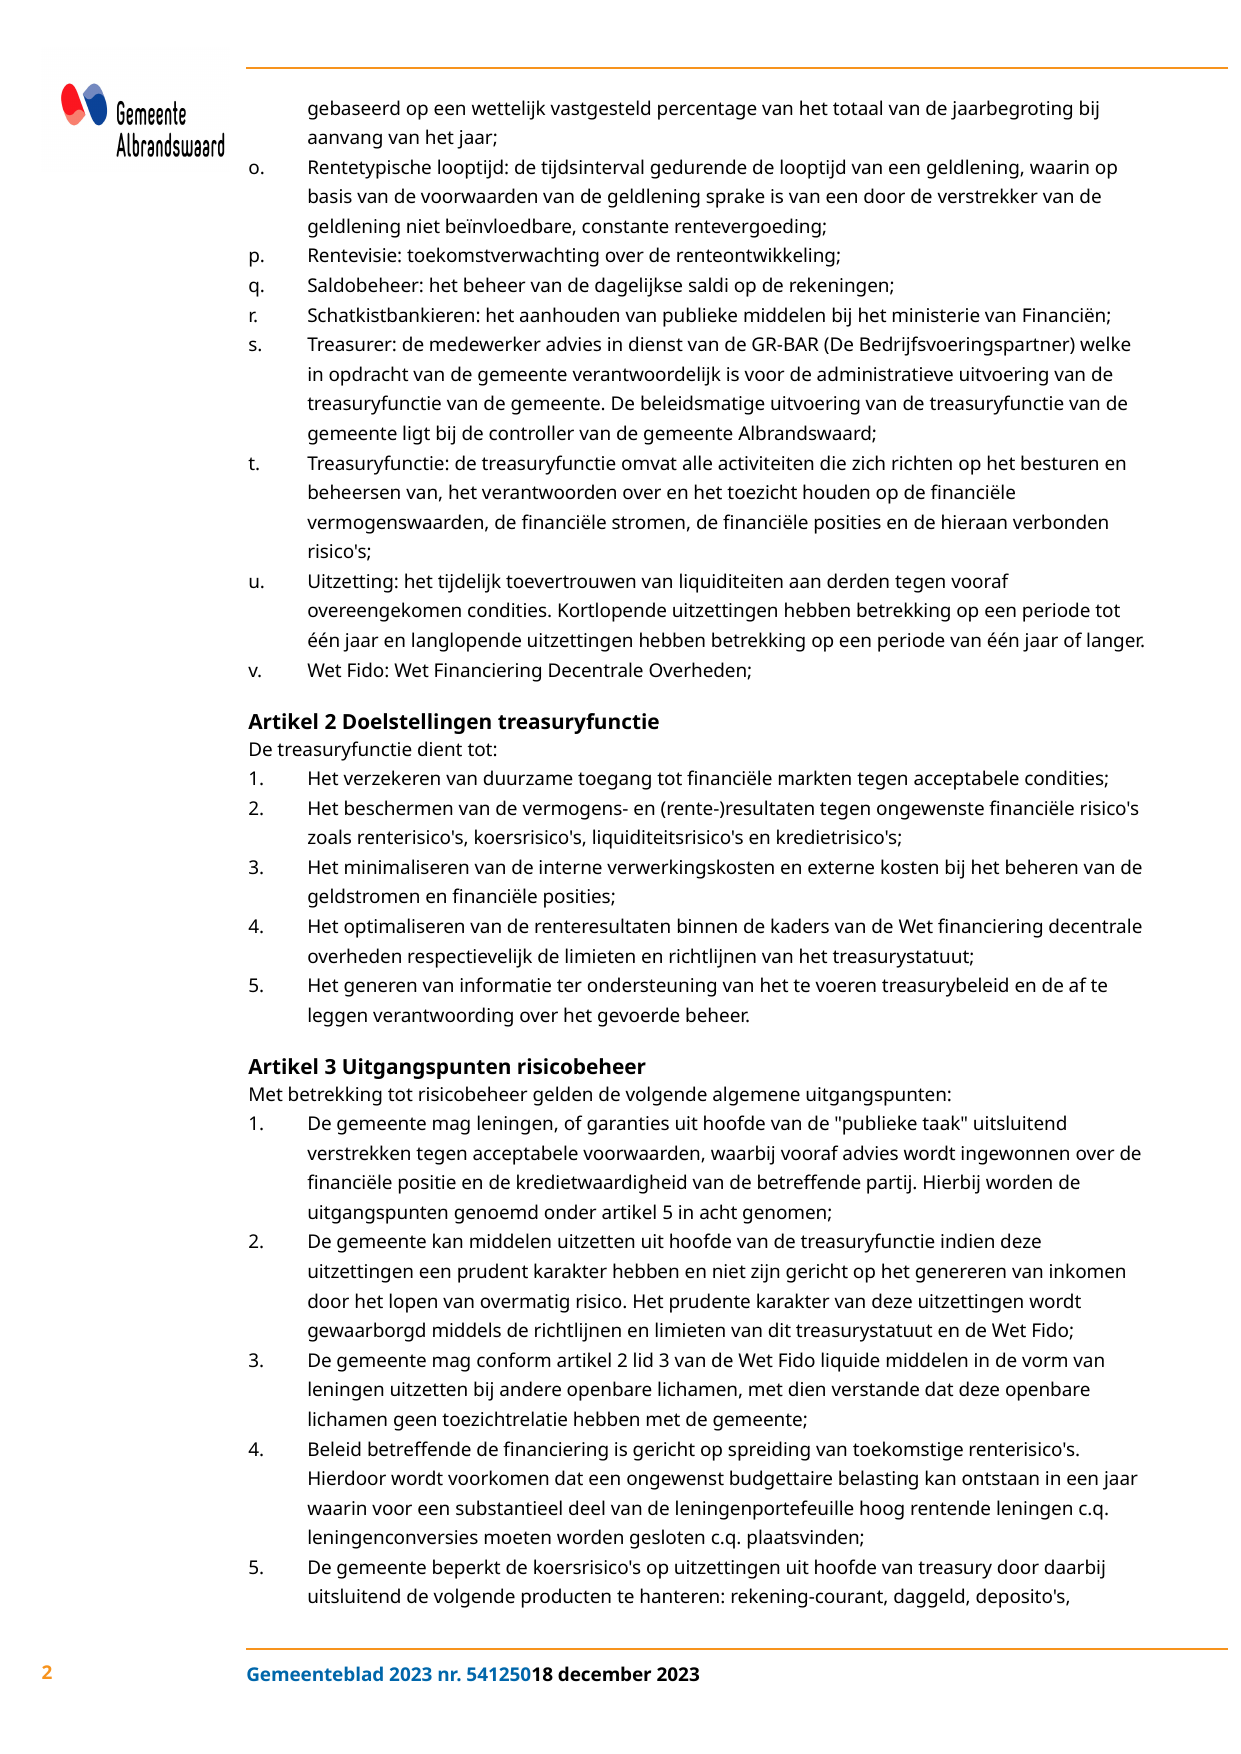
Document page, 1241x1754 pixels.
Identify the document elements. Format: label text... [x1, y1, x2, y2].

list Het verzekeren van duurzame toegang tot financiële markten tegen acceptabele condities; [248, 765, 1152, 791]
list De gemeente mag leningen, of garanties uit hoofde van de "publieke taak" uitsluitend verstrekken tegen acceptabele voorwaarden, waarbij vooraf advies wordt ingewonnen over de financiële positie en de kredietwaardigheid van de betreffende partij. Hierbij worden de uitgangspunten genoemd onder artikel 5 in acht genomen; [248, 1110, 1152, 1225]
text De treasuryfunctie dient tot: [248, 736, 1152, 761]
list De gemeente mag conform artikel 2 lid 3 van de Wet Fido liquide middelen in de vorm van leningen uitzetten bij andere openbare lichamen, met dien verstande dat deze openbare lichamen geen toezichtrelatie hebben met de gemeente; [248, 1347, 1152, 1432]
text Artikel 2 Doelstellingen treasuryfunctie [248, 707, 1152, 736]
list Treasurer: de medewerker advies in dienst van de GR-BAR (De Bedrijfsvoeringspartner) welke in opdracht van de gemeente verantwoordelijk is voor de administratieve uitvoering van de treasuryfunctie van de gemeente. De beleidsmatige uitvoering van de treasuryfunctie van de gemeente ligt bij de controller van de gemeente Albrandswaard; [248, 331, 1152, 446]
list De gemeente beperkt de koersrisico's op uitzettingen uit hoofde van treasury door daarbij uitsluitend de volgende producten te hanteren: rekening-courant, daggeld, deposito's, [248, 1554, 1152, 1609]
list Rentevisie: toekomstverwachting over de renteontwikkeling; [248, 243, 1152, 268]
list Het generen van informatie ter ondersteuning van het te voeren treasurybeleid en de af te leggen verantwoording over het gevoerde beheer. [248, 972, 1152, 1028]
list Wet Fido: Wet Financiering Decentrale Overheden; [248, 657, 1152, 683]
list Uitzetting: het tijdelijk toevertrouwen van liquiditeiten aan derden tegen vooraf overeengekomen condities. Kortlopende uitzettingen hebben betrekking op een periode tot één jaar en langlopende uitzettingen hebben betrekking op een periode van één jaar of langer. [248, 568, 1152, 653]
text Met betrekking tot risicobeheer gelden de volgende algemene uitgangspunten: [248, 1081, 1152, 1107]
list De gemeente kan middelen uitzetten uit hoofde van de treasuryfunctie indien deze uitzettingen een prudent karakter hebben en niet zijn gericht op het genereren van inkomen door het lopen van overmatig risico. Het prudente karakter van deze uitzettingen wordt gewaarborgd middels de richtlijnen en limieten van dit treasurystatuut en de Wet Fido; [248, 1229, 1152, 1343]
list Het beschermen van de vermogens- en (rente-)resultaten tegen ongewenste financiële risico's zoals renterisico's, koersrisico's, liquiditeitsrisico's en kredietrisico's; [248, 795, 1152, 850]
list Rentetypische looptijd: de tijdsinterval gedurende de looptijd van een geldlening, waarin op basis van de voorwaarden van de geldlening sprake is van een door de verstrekker van de geldlening niet beïnvloedbare, constante rentevergoeding; [248, 154, 1152, 239]
list gebaseerd op een wettelijk vastgesteld percentage van het totaal van de jaarbegroting bij aanvang van het jaar; [248, 95, 1152, 150]
picture [41, 47, 231, 172]
text Artikel 3 Uitgangspunten risicobeheer [248, 1052, 1152, 1081]
list Saldobeheer: het beheer van de dagelijkse saldi op de rekeningen; [248, 272, 1152, 298]
list Schatkistbankieren: het aanhouden van publieke middelen bij het ministerie van Financiën; [248, 302, 1152, 328]
list Het optimaliseren van de renteresultaten binnen de kaders van de Wet financiering decentrale overheden respectievelijk de limieten en richtlijnen van het treasurystatuut; [248, 913, 1152, 968]
list Het minimaliseren van de interne verwerkingskosten en externe kosten bij het beheren van de geldstromen en financiële posities; [248, 854, 1152, 909]
list Treasuryfunctie: de treasuryfunctie omvat alle activiteiten die zich richten op het besturen en beheersen van, het verantwoorden over en het toezicht houden op de financiële vermogenswaarden, de financiële stromen, de financiële posities en de hieraan verbonden risico's; [248, 450, 1152, 564]
list Beleid betreffende de financiering is gericht op spreiding van toekomstige renterisico's. Hierdoor wordt voorkomen dat een ongewenst budgettaire belasting kan ontstaan in een jaar waarin voor een substantieel deel van de leningenportefeuille hoog rentende leningen c.q. leningenconversies moeten worden gesloten c.q. plaatsvinden; [248, 1436, 1152, 1550]
